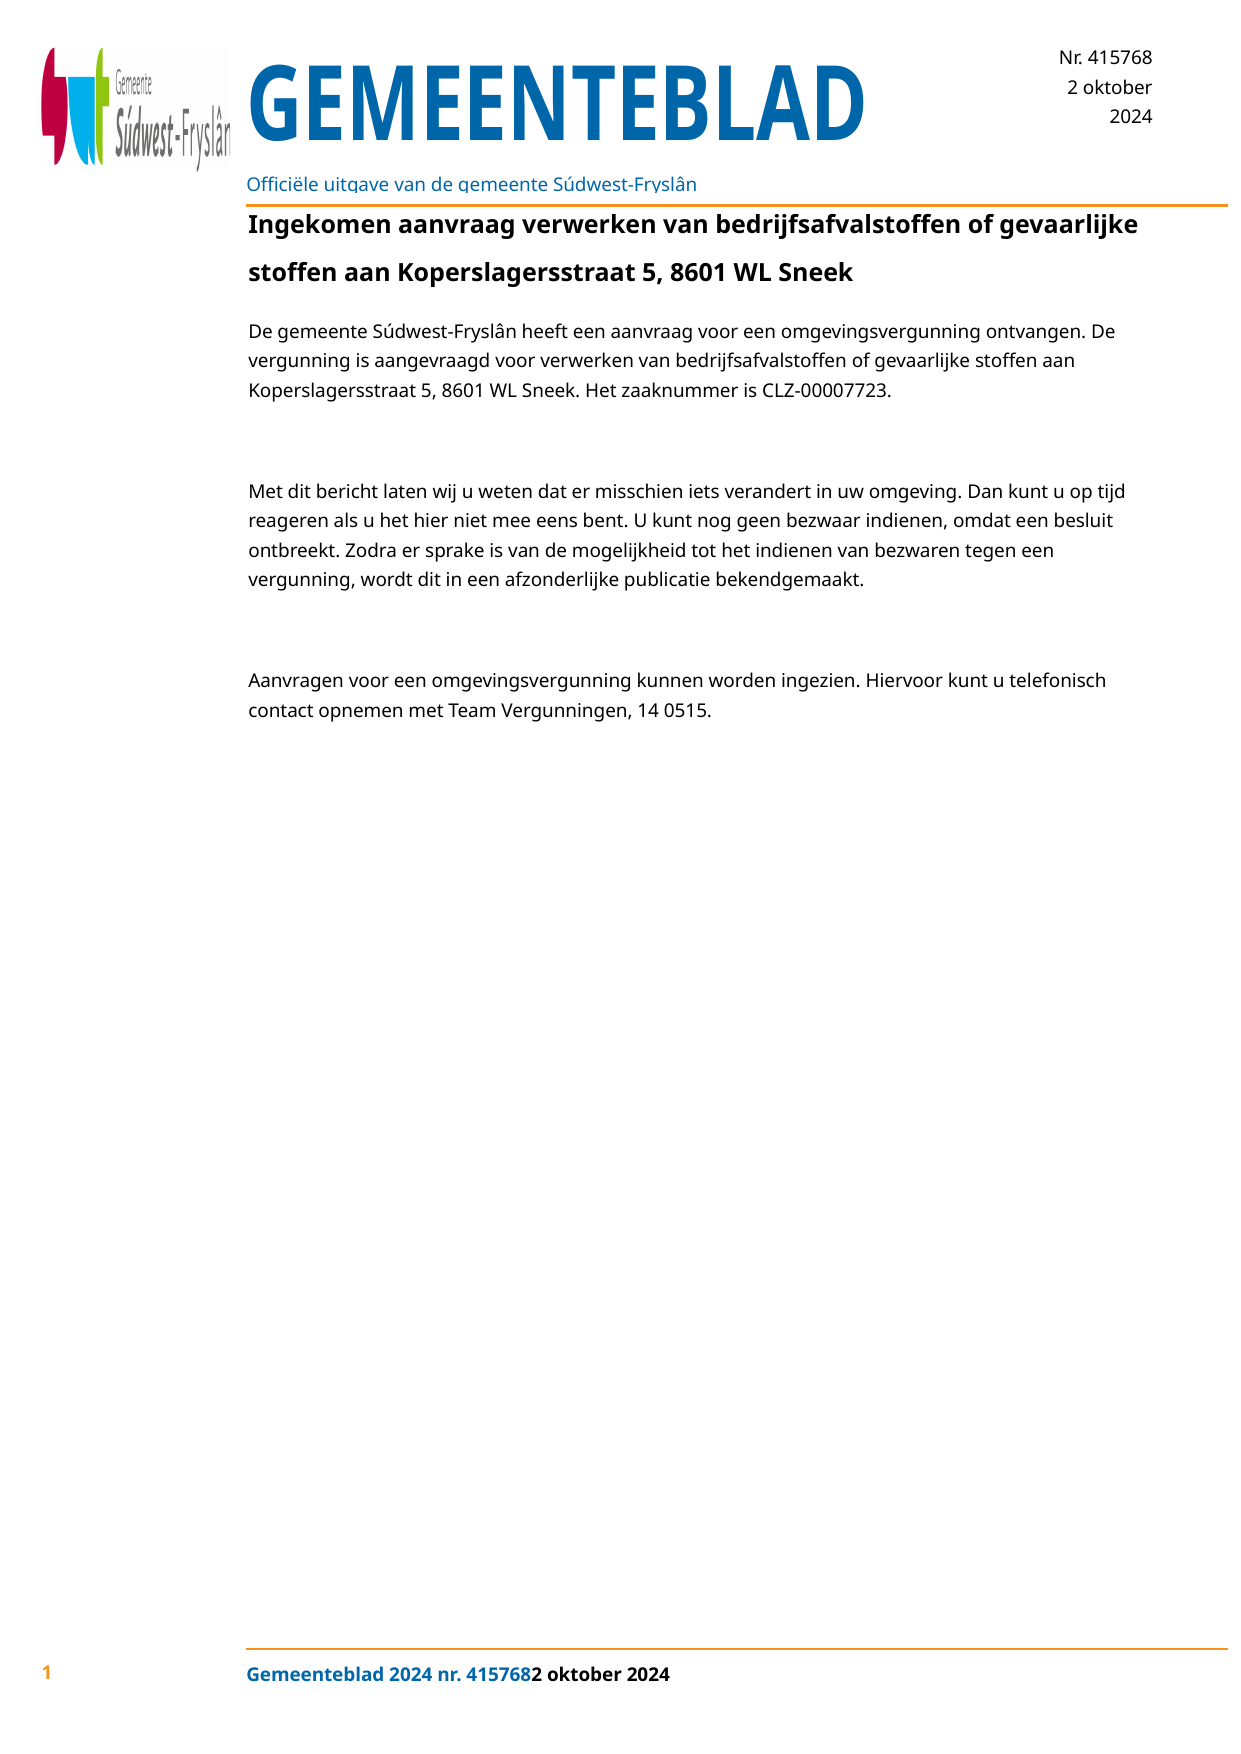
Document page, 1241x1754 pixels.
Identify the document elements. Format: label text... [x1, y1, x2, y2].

text Aanvragen voor een omgevingsvergunning kunnen worden ingezien. Hiervoor kunt u telefonisch contact opnemen met Team Vergunningen, 14 0515. [248, 667, 1152, 723]
text Ingekomen aanvraag verwerken van bedrijfsafvalstoffen of gevaarlijke stoffen aan Koperslagersstraat 5, 8601 WL Sneek [248, 207, 1152, 288]
text Met dit bericht laten wij u weten dat er misschien iets verandert in uw omgeving. Dan kunt u op tijd reageren als u het hier niet mee eens bent. U kunt nog geen bezwaar indienen, omdat een besluit ontbreekt. Zodra er sprake is van de mogelijkheid tot het indienen van bezwaren tegen een vergunning, wordt dit in een afzonderlijke publicatie bekendgemaakt. [248, 478, 1152, 592]
picture [41, 47, 231, 172]
text De gemeente Súdwest-Fryslân heeft een aanvraag voor een omgevingsvergunning ontvangen. De vergunning is aangevraagd voor verwerken van bedrijfsafvalstoffen of gevaarlijke stoffen aan Koperslagersstraat 5, 8601 WL Sneek. Het zaaknummer is CLZ-00007723. [248, 318, 1152, 403]
